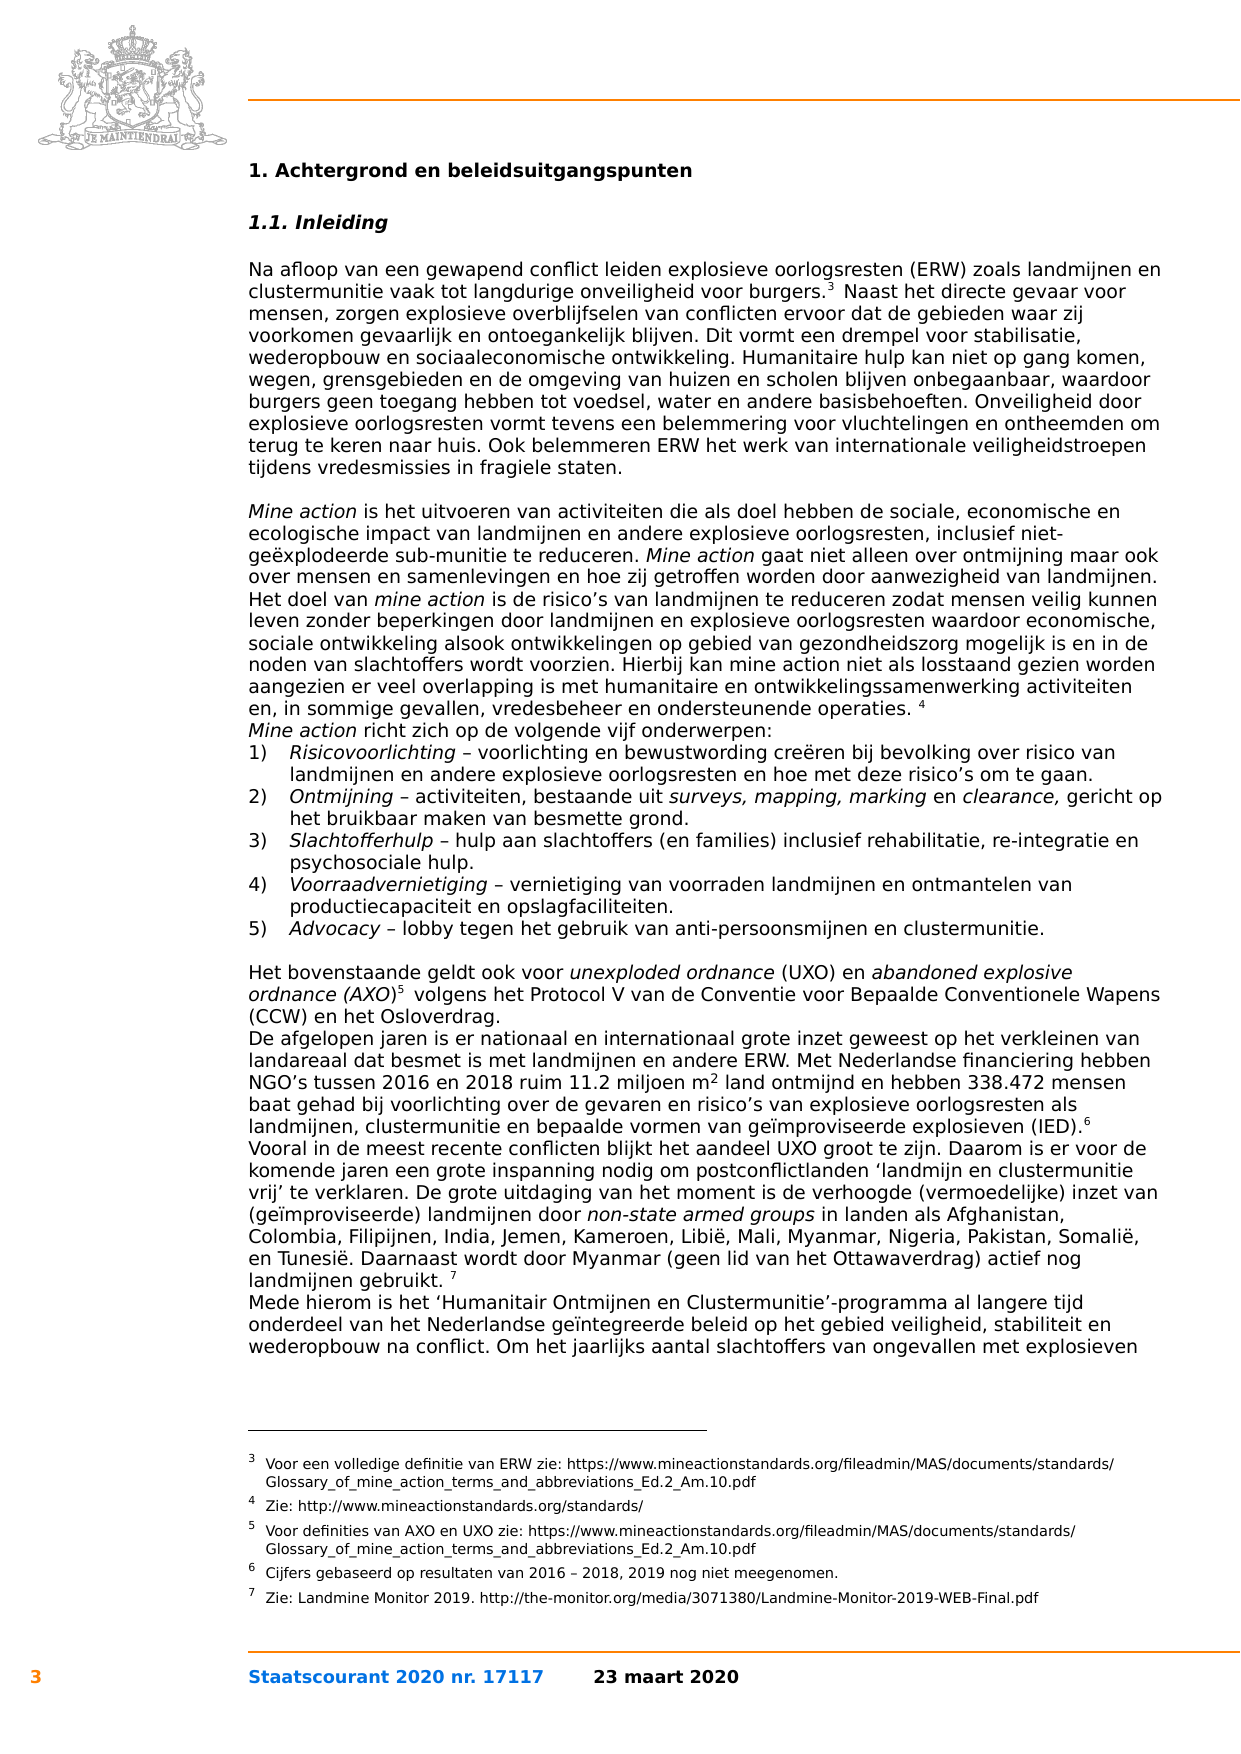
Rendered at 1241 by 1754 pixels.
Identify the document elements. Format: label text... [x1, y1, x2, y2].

text Voor definities van AXO en UXO zie: https://www.mineactionstandards.org/fileadmin/MAS/documents/standards/Glossary_of_mine_action_terms_and_abbreviations_Ed.2_Am.10.pdf [248, 1519, 1163, 1558]
text 4) Voorraadvernietiging – vernietiging van voorraden landmijnen en ontmantelen van productiecapaciteit en opslagfaciliteiten. [248, 874, 1163, 918]
picture [38, 25, 227, 150]
text 2) Ontmijning – activiteiten, bestaande uit surveys, mapping, marking en clearance, gericht op het bruikbaar maken van besmette grond. [248, 786, 1163, 830]
subtitle 1.1. Inleiding [248, 212, 1163, 234]
text 3) Slachtofferhulp – hulp aan slachtoffers (en families) inclusief rehabilitatie, re-integratie en psychosociale hulp. [248, 830, 1163, 874]
text Mede hierom is het ‘Humanitair Ontmijnen en Clustermunitie’-programma al langere tijd onderdeel van het Nederlandse geïntegreerde beleid op het gebied veiligheid, stabiliteit en wederopbouw na conflict. Om het jaarlijks aantal slachtoffers van ongevallen met explosieven [248, 1292, 1163, 1358]
text Het bovenstaande geldt ook voor unexploded ordnance (UXO) en abandoned explosive ordnance (AXO) volgens het Protocol V van de Conventie voor Bepaalde Conventionele Wapens (CCW) en het Osloverdrag. [248, 962, 1163, 1028]
text Vooral in de meest recente conflicten blijkt het aandeel UXO groot te zijn. Daarom is er voor de komende jaren een grote inspanning nodig om postconflictlanden ‘landmijn en clustermunitie vrij’ te verklaren. De grote uitdaging van het moment is de verhoogde (vermoedelijke) inzet van (geïmproviseerde) landmijnen door non-state armed groups in landen als Afghanistan, Colombia, Filipijnen, India, Jemen, Kameroen, Libië, Mali, Myanmar, Nigeria, Pakistan, Somalië, en Tunesië. Daarnaast wordt door Myanmar (geen lid van het Ottawaverdrag) actief nog landmijnen gebruikt. [248, 1138, 1163, 1292]
text De afgelopen jaren is er nationaal en internationaal grote inzet geweest op het verkleinen van landareaal dat besmet is met landmijnen en andere ERW. Met Nederlandse financiering hebben NGO’s tussen 2016 en 2018 ruim 11.2 miljoen m2 land ontmijnd en hebben 338.472 mensen baat gehad bij voorlichting over de gevaren en risico’s van explosieve oorlogsresten als landmijnen, clustermunitie en bepaalde vormen van geïmproviseerde explosieven (IED). [248, 1028, 1163, 1138]
text Na afloop van een gewapend conflict leiden explosieve oorlogsresten (ERW) zoals landmijnen en clustermunitie vaak tot langdurige onveiligheid voor burgers. Naast het directe gevaar voor mensen, zorgen explosieve overblijfselen van conflicten ervoor dat de gebieden waar zij voorkomen gevaarlijk en ontoegankelijk blijven. Dit vormt een drempel voor stabilisatie, wederopbouw en sociaaleconomische ontwikkeling. Humanitaire hulp kan niet op gang komen, wegen, grensgebieden en de omgeving van huizen en scholen blijven onbegaanbaar, waardoor burgers geen toegang hebben tot voedsel, water en andere basisbehoeften. Onveiligheid door explosieve oorlogsresten vormt tevens een belemmering voor vluchtelingen en ontheemden om terug te keren naar huis. Ook belemmeren ERW het werk van internationale veiligheidstroepen tijdens vredesmissies in fragiele staten. [248, 259, 1163, 479]
text Voor een volledige definitie van ERW zie: https://www.mineactionstandards.org/fileadmin/MAS/documents/standards/Glossary_of_mine_action_terms_and_abbreviations_Ed.2_Am.10.pdf [248, 1452, 1163, 1491]
text 1) Risicovoorlichting – voorlichting en bewustwording creëren bij bevolking over risico van landmijnen en andere explosieve oorlogsresten en hoe met deze risico’s om te gaan. [248, 742, 1163, 786]
text Mine action richt zich op de volgende vijf onderwerpen: [248, 720, 1163, 742]
text Mine action is het uitvoeren van activiteiten die als doel hebben de sociale, economische en ecologische impact van landmijnen en andere explosieve oorlogsresten, inclusief niet-geëxplodeerde sub-munitie te reduceren. Mine action gaat niet alleen over ontmijning maar ook over mensen en samenlevingen en hoe zij getroffen worden door aanwezigheid van landmijnen. Het doel van mine action is de risico’s van landmijnen te reduceren zodat mensen veilig kunnen leven zonder beperkingen door landmijnen en explosieve oorlogsresten waardoor economische, sociale ontwikkeling alsook ontwikkelingen op gebied van gezondheidszorg mogelijk is en in de noden van slachtoffers wordt voorzien. Hierbij kan mine action niet als losstaand gezien worden aangezien er veel overlapping is met humanitaire en ontwikkelingssamenwerking activiteiten en, in sommige gevallen, vredesbeheer en ondersteunende operaties. [248, 501, 1163, 720]
text Zie: Landmine Monitor 2019. http://the-monitor.org/media/3071380/Landmine-Monitor-2019-WEB-Final.pdf [248, 1586, 1163, 1608]
text Zie: http://www.mineactionstandards.org/standards/ [248, 1494, 1163, 1516]
text 5) Advocacy – lobby tegen het gebruik van anti-persoonsmijnen en clustermunitie. [248, 918, 1163, 940]
text Cijfers gebaseerd op resultaten van 2016 – 2018, 2019 nog niet meegenomen. [248, 1561, 1163, 1583]
subtitle 1. Achtergrond en beleidsuitgangspunten [248, 160, 1163, 182]
